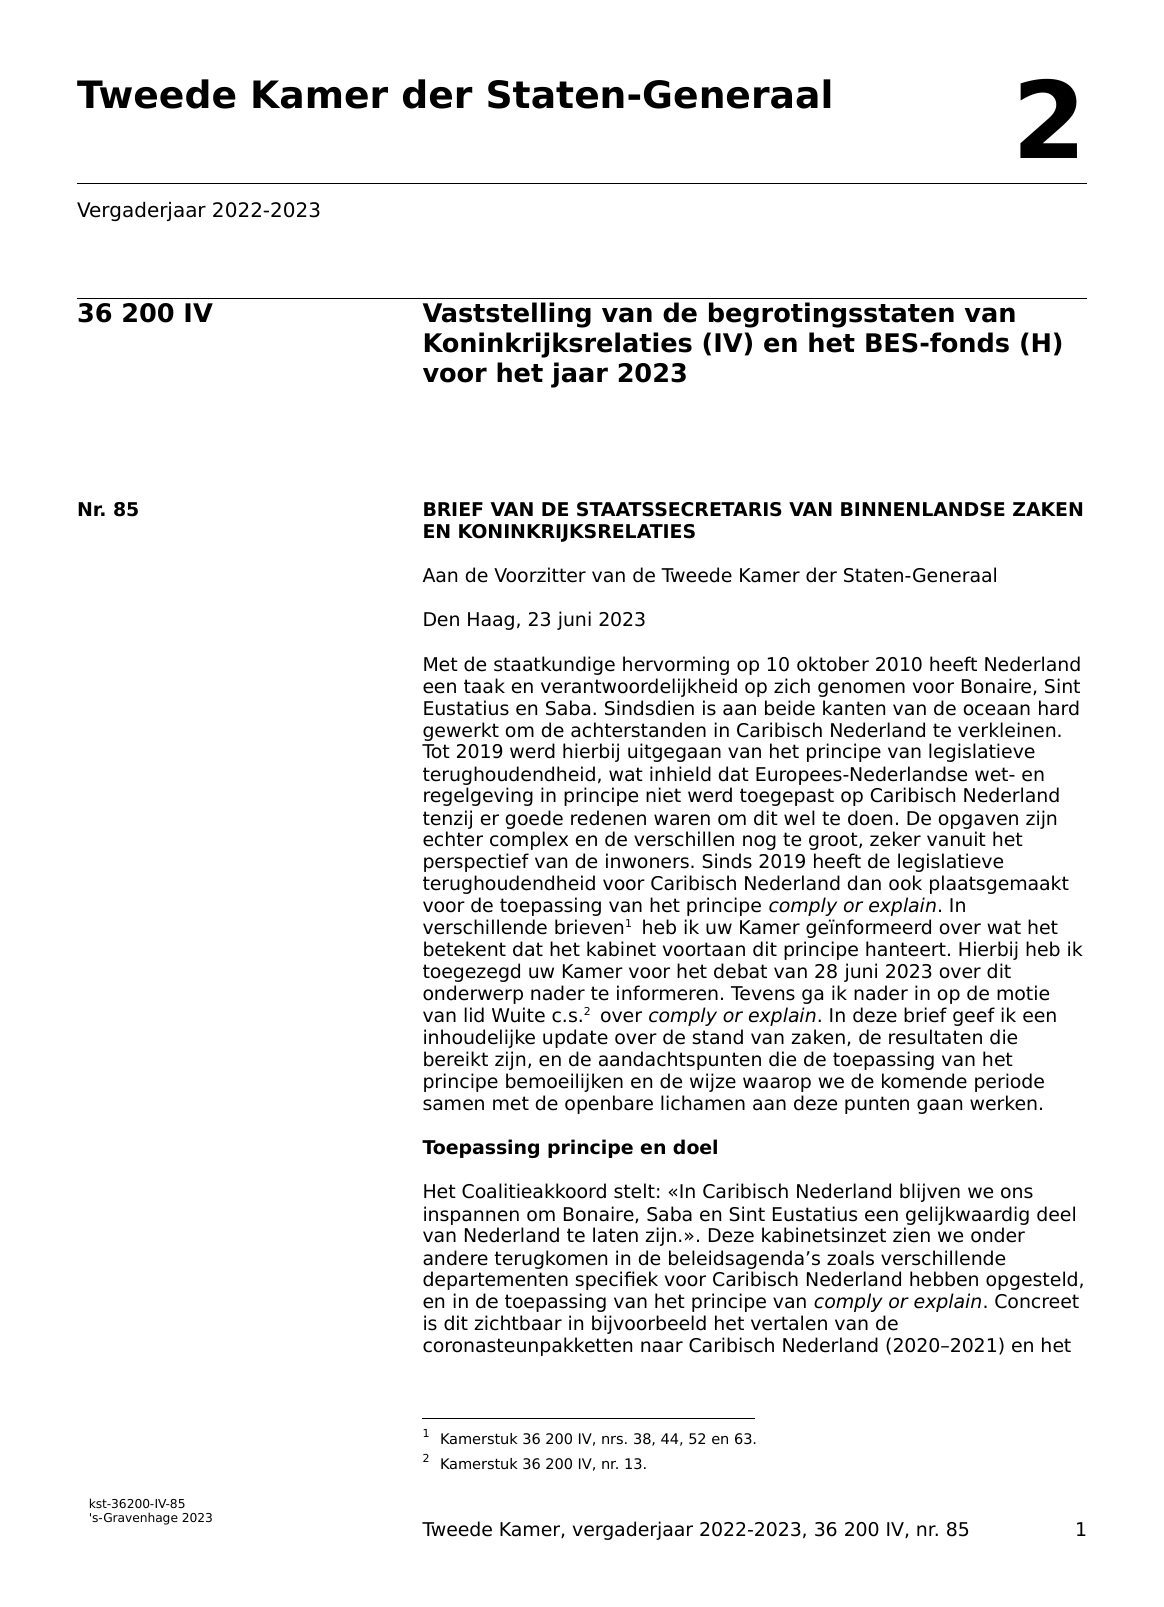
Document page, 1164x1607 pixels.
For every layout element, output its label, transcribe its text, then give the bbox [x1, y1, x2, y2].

table_header Tweede Kamer der Staten-Generaal [77, 59, 886, 183]
text Kamerstuk 36 200 IV, nrs. 38, 44, 52 en 63. [422, 1427, 1087, 1449]
subtitle Nr. 85 BRIEF VAN DE STAATSSECRETARIS VAN BINNENLANDSE ZAKEN EN KONINKRIJKSRELATIES [77, 499, 1087, 543]
text Kamerstuk 36 200 IV, nr. 13. [422, 1452, 1087, 1474]
text Aan de Voorzitter van de Tweede Kamer der Staten-Generaal [422, 565, 1087, 587]
subtitle Toepassing principe en doel [422, 1137, 1087, 1159]
text Met de staatkundige hervorming op 10 oktober 2010 heeft Nederland een taak en verantwoordelijkheid op zich genomen voor Bonaire, Sint Eustatius en Saba. Sindsdien is aan beide kanten van de oceaan hard gewerkt om de achterstanden in Caribisch Nederland te verkleinen. Tot 2019 werd hierbij uitgegaan van het principe van legislatieve terughoudendheid, wat inhield dat Europees-Nederlandse wet- en regelgeving in principe niet werd toegepast op Caribisch Nederland tenzij er goede redenen waren om dit wel te doen. De opgaven zijn echter complex en de verschillen nog te groot, zeker vanuit het perspectief van de inwoners. Sinds 2019 heeft de legislatieve terughoudendheid voor Caribisch Nederland dan ook plaatsgemaakt voor de toepassing van het principe comply or explain. In verschillende brieven heb ik uw Kamer geïnformeerd over wat het betekent dat het kabinet voortaan dit principe hanteert. Hierbij heb ik toegezegd uw Kamer voor het debat van 28 juni 2023 over dit onderwerp nader te informeren. Tevens ga ik nader in op de motie van lid Wuite c.s. over comply or explain. In deze brief geef ik een inhoudelijke update over de stand van zaken, de resultaten die bereikt zijn, en de aandachtspunten die de toepassing van het principe bemoeilijken en de wijze waarop we de komende periode samen met de openbare lichamen aan deze punten gaan werken. [422, 653, 1087, 1115]
text 's-Gravenhage 2023 [88, 1511, 323, 1525]
table_cell Vergaderjaar 2022-2023 [77, 184, 1087, 298]
table_header 2 [886, 59, 1087, 183]
text Het Coalitieakkoord stelt: «In Caribisch Nederland blijven we ons inspannen om Bonaire, Saba en Sint Eustatius een gelijkwaardig deel van Nederland te laten zijn.». Deze kabinetsinzet zien we onder andere terugkomen in de beleidsagenda’s zoals verschillende departementen specifiek voor Caribisch Nederland hebben opgesteld, en in de toepassing van het principe van comply or explain. Concreet is dit zichtbaar in bijvoorbeeld het vertalen van de coronasteunpakketten naar Caribisch Nederland (2020–2021) en het [422, 1181, 1087, 1357]
subtitle 36 200 IV Vaststelling van de begrotingsstaten van Koninkrijksrelaties (IV) en het BES-fonds (H) voor het jaar 2023 [77, 299, 1087, 388]
text kst-36200-IV-85 [88, 1497, 323, 1511]
text Den Haag, 23 juni 2023 [422, 609, 1087, 631]
